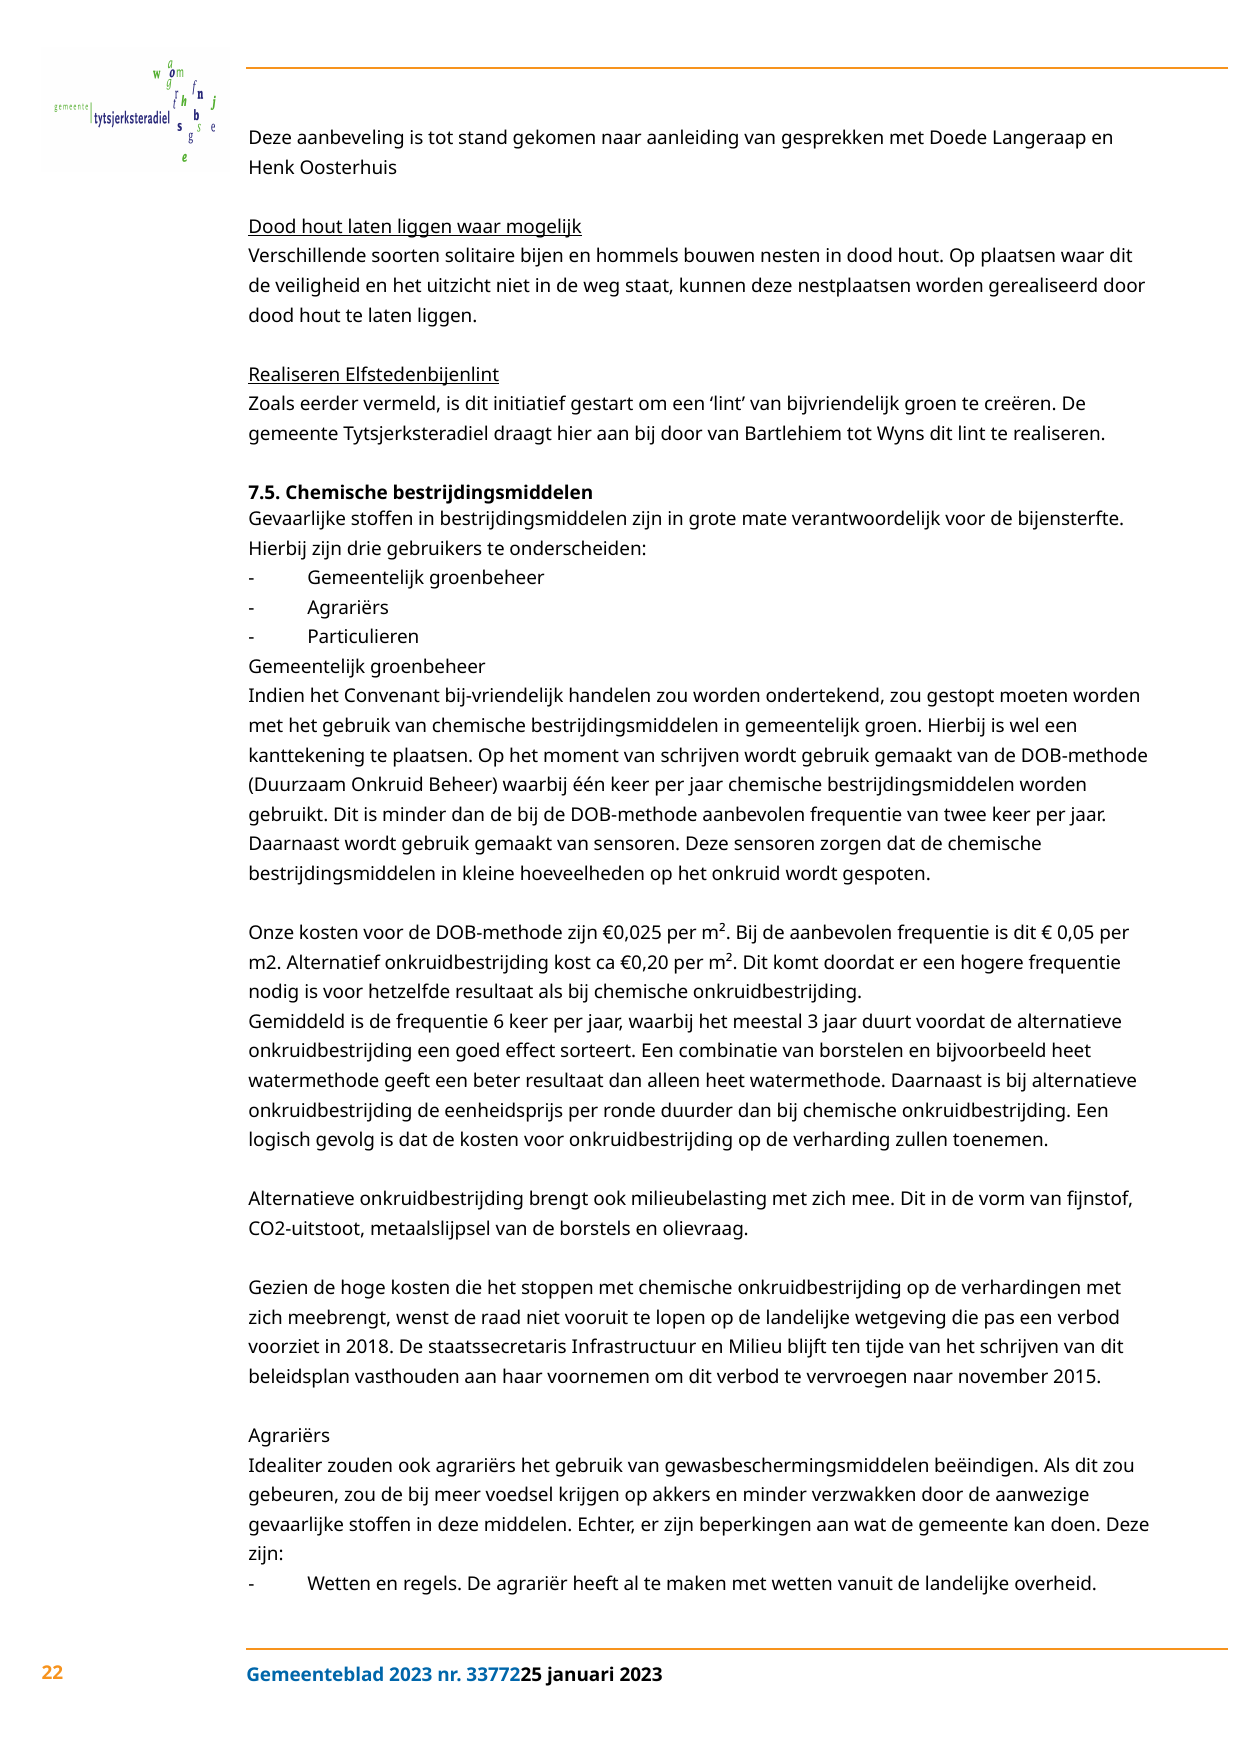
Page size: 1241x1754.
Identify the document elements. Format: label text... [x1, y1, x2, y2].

text Idealiter zouden ook agrariërs het gebruik van gewasbeschermingsmiddelen beëindigen. Als dit zou gebeuren, zou de bij meer voedsel krijgen op akkers en minder verzwakken door de aanwezige gevaarlijke stoffen in deze middelen. Echter, er zijn beperkingen aan wat de gemeente kan doen. Deze zijn: [248, 1452, 1152, 1566]
list Particulieren [248, 623, 1152, 649]
list Agrariërs [248, 594, 1152, 619]
text Deze aanbeveling is tot stand gekomen naar aanleiding van gesprekken met Doede Langeraap en Henk Oosterhuis [248, 124, 1152, 180]
text Alternatieve onkruidbestrijding brengt ook milieubelasting met zich mee. Dit in de vorm van fijnstof, CO2-uitstoot, metaalslijpsel van de borstels en olievraag. [248, 1186, 1152, 1241]
text Onze kosten voor de DOB-methode zijn €0,025 per m². Bij de aanbevolen frequentie is dit € 0,05 per m2. Alternatief onkruidbestrijding kost ca €0,20 per m². Dit komt doordat er een hogere frequentie nodig is voor hetzelfde resultaat als bij chemische onkruidbestrijding. [248, 919, 1152, 1004]
text Verschillende soorten solitaire bijen en hommels bouwen nesten in dood hout. Op plaatsen waar dit de veiligheid en het uitzicht niet in de weg staat, kunnen deze nestplaatsen worden gerealiseerd door dood hout te laten liggen. [248, 243, 1152, 328]
text Gemeentelijk groenbeheer [248, 653, 1152, 679]
text Gemiddeld is de frequentie 6 keer per jaar, waarbij het meestal 3 jaar duurt voordat de alternatieve onkruidbestrijding een goed effect sorteert. Een combinatie van borstelen en bijvoorbeeld heet watermethode geeft een beter resultaat dan alleen heet watermethode. Daarnaast is bij alternatieve onkruidbestrijding de eenheidsprijs per ronde duurder dan bij chemische onkruidbestrijding. Een logisch gevolg is dat de kosten voor onkruidbestrijding op de verharding zullen toenemen. [248, 1008, 1152, 1152]
list Wetten en regels. De agrariër heeft al te maken met wetten vanuit de landelijke overheid. [248, 1570, 1152, 1596]
text Zoals eerder vermeld, is dit initiatief gestart om een ‘lint’ van bijvriendelijk groen te creëren. De gemeente Tytsjerksteradiel draagt hier aan bij door van Bartlehiem tot Wyns dit lint te realiseren. [248, 391, 1152, 446]
text Dood hout laten liggen waar mogelijk [248, 213, 1152, 239]
text Agrariërs [248, 1422, 1152, 1448]
list Gemeentelijk groenbeheer [248, 564, 1152, 590]
picture [41, 47, 231, 172]
text Gevaarlijke stoffen in bestrijdingsmiddelen zijn in grote mate verantwoordelijk voor de bijensterfte. Hierbij zijn drie gebruikers te onderscheiden: [248, 505, 1152, 560]
text Indien het Convenant bij-vriendelijk handelen zou worden ondertekend, zou gestopt moeten worden met het gebruik van chemische bestrijdingsmiddelen in gemeentelijk groen. Hierbij is wel een kanttekening te plaatsen. Op het moment van schrijven wordt gebruik gemaakt van de DOB-methode (Duurzaam Onkruid Beheer) waarbij één keer per jaar chemische bestrijdingsmiddelen worden gebruikt. Dit is minder dan de bij de DOB-methode aanbevolen frequentie van twee keer per jaar. Daarnaast wordt gebruik gemaakt van sensoren. Deze sensoren zorgen dat de chemische bestrijdingsmiddelen in kleine hoeveelheden op het onkruid wordt gespoten. [248, 683, 1152, 886]
text 7.5. Chemische bestrijdingsmiddelen [248, 479, 1152, 505]
text Realiseren Elfstedenbijenlint [248, 361, 1152, 387]
text Gezien de hoge kosten die het stoppen met chemische onkruidbestrijding op de verhardingen met zich meebrengt, wenst de raad niet vooruit te lopen op de landelijke wetgeving die pas een verbod voorziet in 2018. De staatssecretaris Infrastructuur en Milieu blijft ten tijde van het schrijven van dit beleidsplan vasthouden aan haar voornemen om dit verbod te vervroegen naar november 2015. [248, 1274, 1152, 1389]
